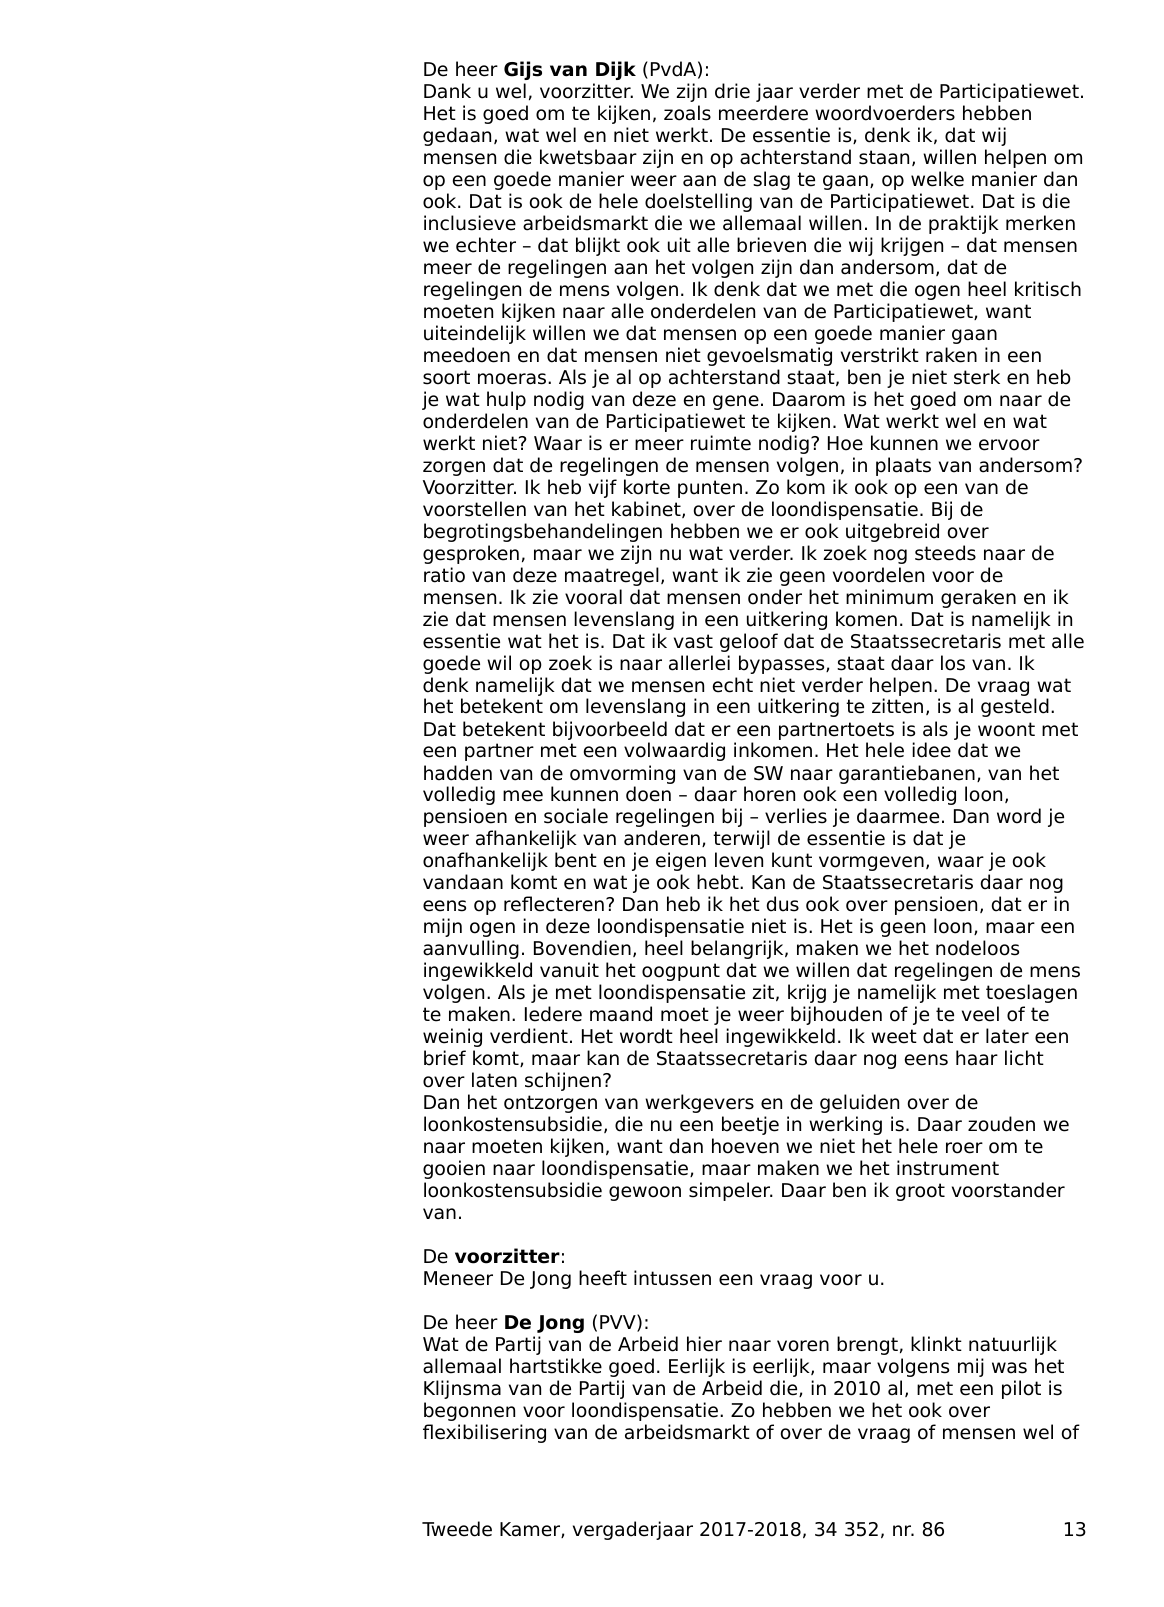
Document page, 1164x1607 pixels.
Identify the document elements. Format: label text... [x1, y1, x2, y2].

text Voorzitter. Ik heb vijf korte punten. Zo kom ik ook op een van de voorstellen van het kabinet, over de loondispensatie. Bij de begrotingsbehandelingen hebben we er ook uitgebreid over gesproken, maar we zijn nu wat verder. Ik zoek nog steeds naar de ratio van deze maatregel, want ik zie geen voordelen voor de mensen. Ik zie vooral dat mensen onder het minimum geraken en ik zie dat mensen levenslang in een uitkering komen. Dat is namelijk in essentie wat het is. Dat ik vast geloof dat de Staatssecretaris met alle goede wil op zoek is naar allerlei bypasses, staat daar los van. Ik denk namelijk dat we mensen echt niet verder helpen. De vraag wat het betekent om levenslang in een uitkering te zitten, is al gesteld. Dat betekent bijvoorbeeld dat er een partnertoets is als je woont met een partner met een volwaardig inkomen. Het hele idee dat we hadden van de omvorming van de SW naar garantiebanen, van het volledig mee kunnen doen – daar horen ook een volledig loon, pensioen en sociale regelingen bij – verlies je daarmee. Dan word je weer afhankelijk van anderen, terwijl de essentie is dat je onafhankelijk bent en je eigen leven kunt vormgeven, waar je ook vandaan komt en wat je ook hebt. Kan de Staatssecretaris daar nog eens op reflecteren? Dan heb ik het dus ook over pensioen, dat er in mijn ogen in deze loondispensatie niet is. Het is geen loon, maar een aanvulling. Bovendien, heel belangrijk, maken we het nodeloos ingewikkeld vanuit het oogpunt dat we willen dat regelingen de mens volgen. Als je met loondispensatie zit, krijg je namelijk met toeslagen te maken. Iedere maand moet je weer bijhouden of je te veel of te weinig verdient. Het wordt heel ingewikkeld. Ik weet dat er later een brief komt, maar kan de Staatssecretaris daar nog eens haar licht over laten schijnen? [422, 477, 1087, 1092]
text Dan het ontzorgen van werkgevers en de geluiden over de loonkostensubsidie, die nu een beetje in werking is. Daar zouden we naar moeten kijken, want dan hoeven we niet het hele roer om te gooien naar loondispensatie, maar maken we het instrument loonkostensubsidie gewoon simpeler. Daar ben ik groot voorstander van. [422, 1092, 1087, 1224]
text Wat de Partij van de Arbeid hier naar voren brengt, klinkt natuurlijk allemaal hartstikke goed. Eerlijk is eerlijk, maar volgens mij was het Klijnsma van de Partij van de Arbeid die, in 2010 al, met een pilot is begonnen voor loondispensatie. Zo hebben we het ook over flexibilisering van de arbeidsmarkt of over de vraag of mensen wel of [422, 1334, 1087, 1444]
text De voorzitter: [422, 1246, 1087, 1268]
text De heer De Jong (PVV): [422, 1312, 1087, 1334]
text Meneer De Jong heeft intussen een vraag voor u. [422, 1268, 1087, 1290]
text De heer Gijs van Dijk (PvdA): [422, 59, 1087, 81]
text Dank u wel, voorzitter. We zijn drie jaar verder met de Participatiewet. Het is goed om te kijken, zoals meerdere woordvoerders hebben gedaan, wat wel en niet werkt. De essentie is, denk ik, dat wij mensen die kwetsbaar zijn en op achterstand staan, willen helpen om op een goede manier weer aan de slag te gaan, op welke manier dan ook. Dat is ook de hele doelstelling van de Participatiewet. Dat is die inclusieve arbeidsmarkt die we allemaal willen. In de praktijk merken we echter – dat blijkt ook uit alle brieven die wij krijgen – dat mensen meer de regelingen aan het volgen zijn dan andersom, dat de regelingen de mens volgen. Ik denk dat we met die ogen heel kritisch moeten kijken naar alle onderdelen van de Participatiewet, want uiteindelijk willen we dat mensen op een goede manier gaan meedoen en dat mensen niet gevoelsmatig verstrikt raken in een soort moeras. Als je al op achterstand staat, ben je niet sterk en heb je wat hulp nodig van deze en gene. Daarom is het goed om naar de onderdelen van de Participatiewet te kijken. Wat werkt wel en wat werkt niet? Waar is er meer ruimte nodig? Hoe kunnen we ervoor zorgen dat de regelingen de mensen volgen, in plaats van andersom? [422, 81, 1087, 477]
